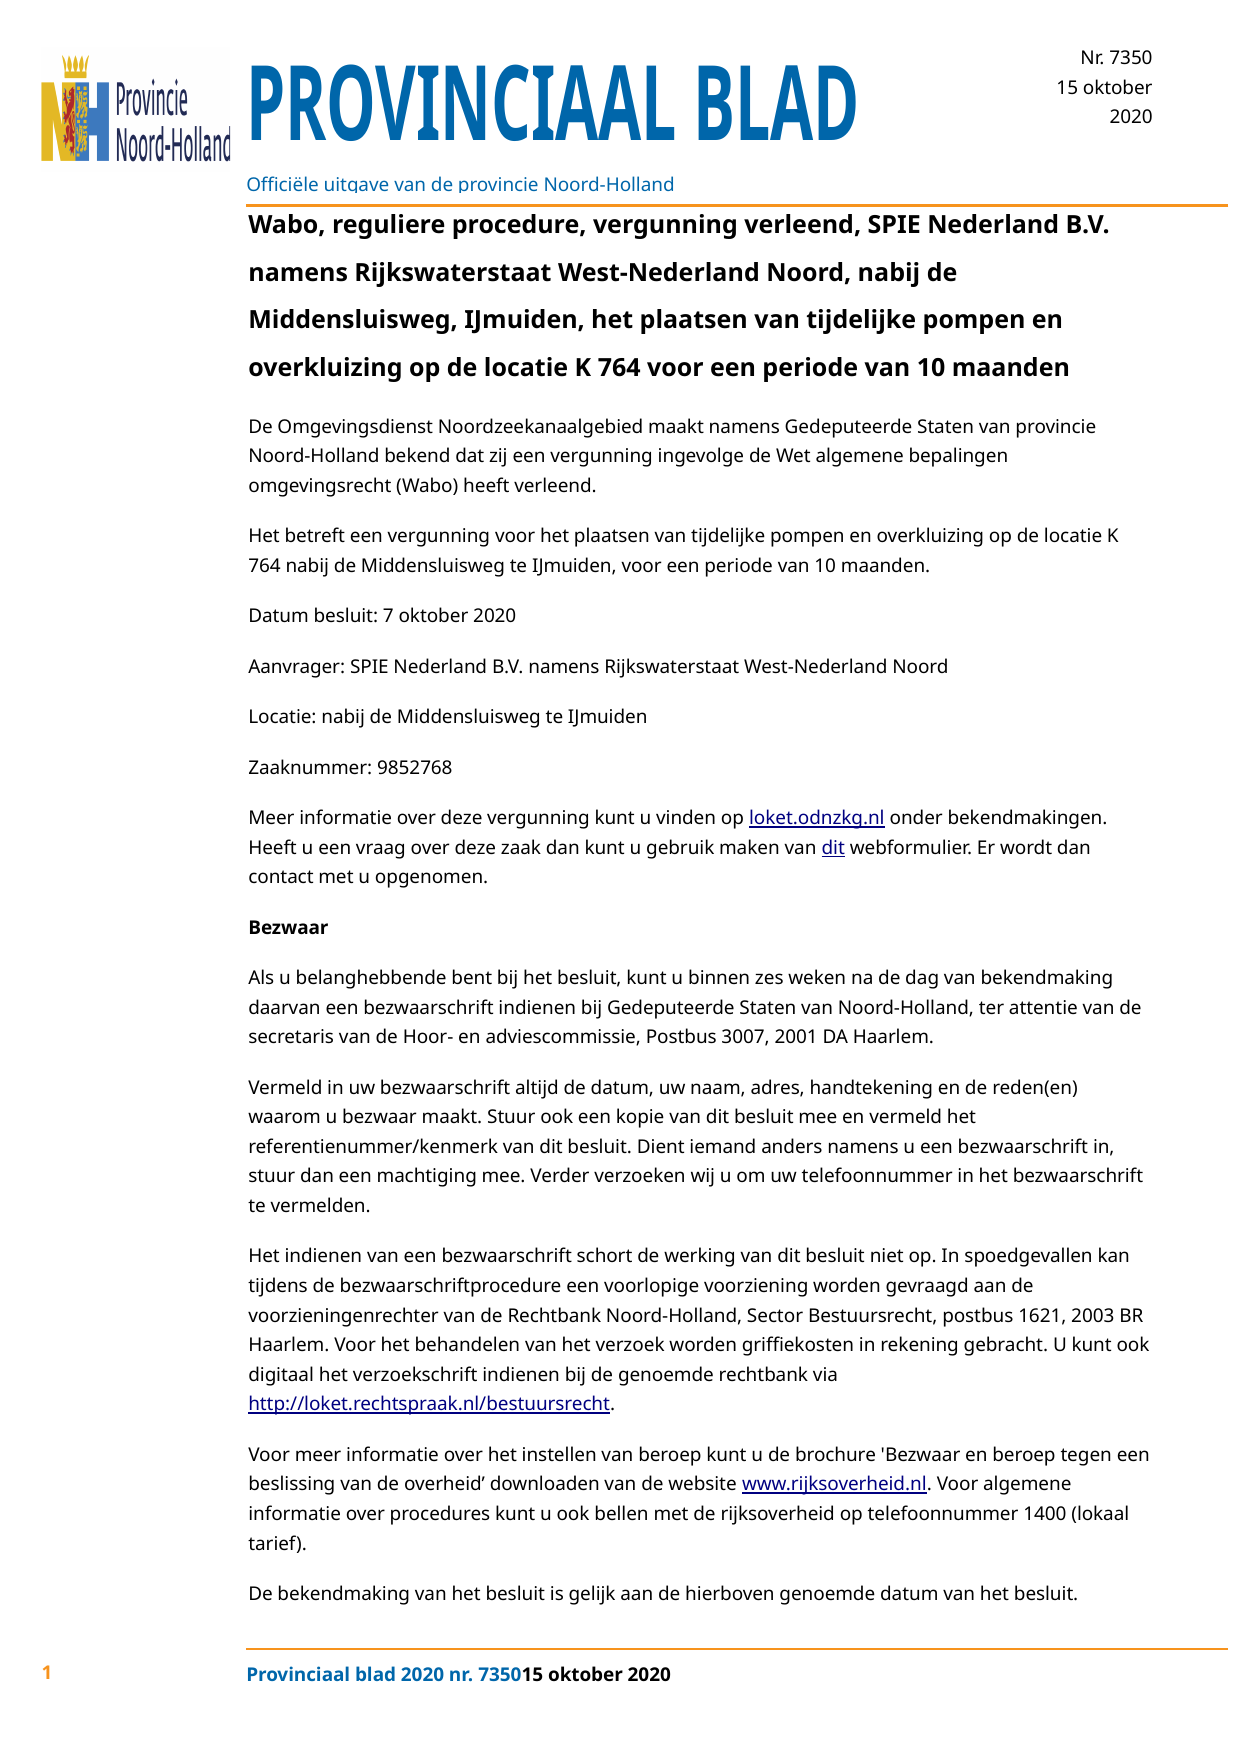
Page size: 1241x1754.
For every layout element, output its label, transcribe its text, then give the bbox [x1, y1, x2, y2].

text De bekendmaking van het besluit is gelijk aan de hierboven genoemde datum van het besluit. [248, 1580, 1152, 1606]
text Zaaknummer: 9852768 [248, 754, 1152, 780]
text Het indienen van een bezwaarschrift schort de werking van dit besluit niet op. In spoedgevallen kan tijdens de bezwaarschriftprocedure een voorlopige voorziening worden gevraagd aan de voorzieningenrechter van de Rechtbank Noord-Holland, Sector Bestuursrecht, postbus 1621, 2003 BR Haarlem. Voor het behandelen van het verzoek worden griffiekosten in rekening gebracht. U kunt ook digitaal het verzoekschrift indienen bij de genoemde rechtbank via http://loket.rechtspraak.nl/bestuursrecht. [248, 1243, 1152, 1416]
text Het betreft een vergunning voor het plaatsen van tijdelijke pompen en overkluizing op de locatie K 764 nabij de Middensluisweg te IJmuiden, voor een periode van 10 maanden. [248, 523, 1152, 578]
text Als u belanghebbende bent bij het besluit, kunt u binnen zes weken na de dag van bekendmaking daarvan een bezwaarschrift indienen bij Gedeputeerde Staten van Noord-Holland, ter attentie van de secretaris van de Hoor- en adviescommissie, Postbus 3007, 2001 DA Haarlem. [248, 964, 1152, 1049]
text Datum besluit: 7 oktober 2020 [248, 603, 1152, 628]
text Meer informatie over deze vergunning kunt u vinden op loket.odnzkg.nl onder bekendmakingen. Heeft u een vraag over deze zaak dan kunt u gebruik maken van dit webformulier. Er wordt dan contact met u opgenomen. [248, 804, 1152, 889]
text Locatie: nabij de Middensluisweg te IJmuiden [248, 703, 1152, 729]
text De Omgevingsdienst Noordzeekanaalgebied maakt namens Gedeputeerde Staten van provincie Noord-Holland bekend dat zij een vergunning ingevolge de Wet algemene bepalingen omgevingsrecht (Wabo) heeft verleend. [248, 413, 1152, 498]
text Vermeld in uw bezwaarschrift altijd de datum, uw naam, adres, handtekening en de reden(en) waarom u bezwaar maakt. Stuur ook een kopie van dit besluit mee en vermeld het referentienummer/kenmerk van dit besluit. Dient iemand anders namens u een bezwaarschrift in, stuur dan een machtiging mee. Verder verzoeken wij u om uw telefoonnummer in het bezwaarschrift te vermelden. [248, 1074, 1152, 1218]
text Wabo, reguliere procedure, vergunning verleend, SPIE Nederland B.V. namens Rijkswaterstaat West-Nederland Noord, nabij de Middensluisweg, IJmuiden, het plaatsen van tijdelijke pompen en overkluizing op de locatie K 764 voor een periode van 10 maanden [248, 207, 1152, 384]
text Voor meer informatie over het instellen van beroep kunt u de brochure 'Bezwaar en beroep tegen een beslissing van de overheid’ downloaden van de website www.rijksoverheid.nl. Voor algemene informatie over procedures kunt u ook bellen met de rijksoverheid op telefoonnummer 1400 (lokaal tarief). [248, 1441, 1152, 1556]
text Bezwaar [248, 914, 1152, 940]
text Aanvrager: SPIE Nederland B.V. namens Rijkswaterstaat West-Nederland Noord [248, 653, 1152, 679]
picture [41, 47, 231, 172]
